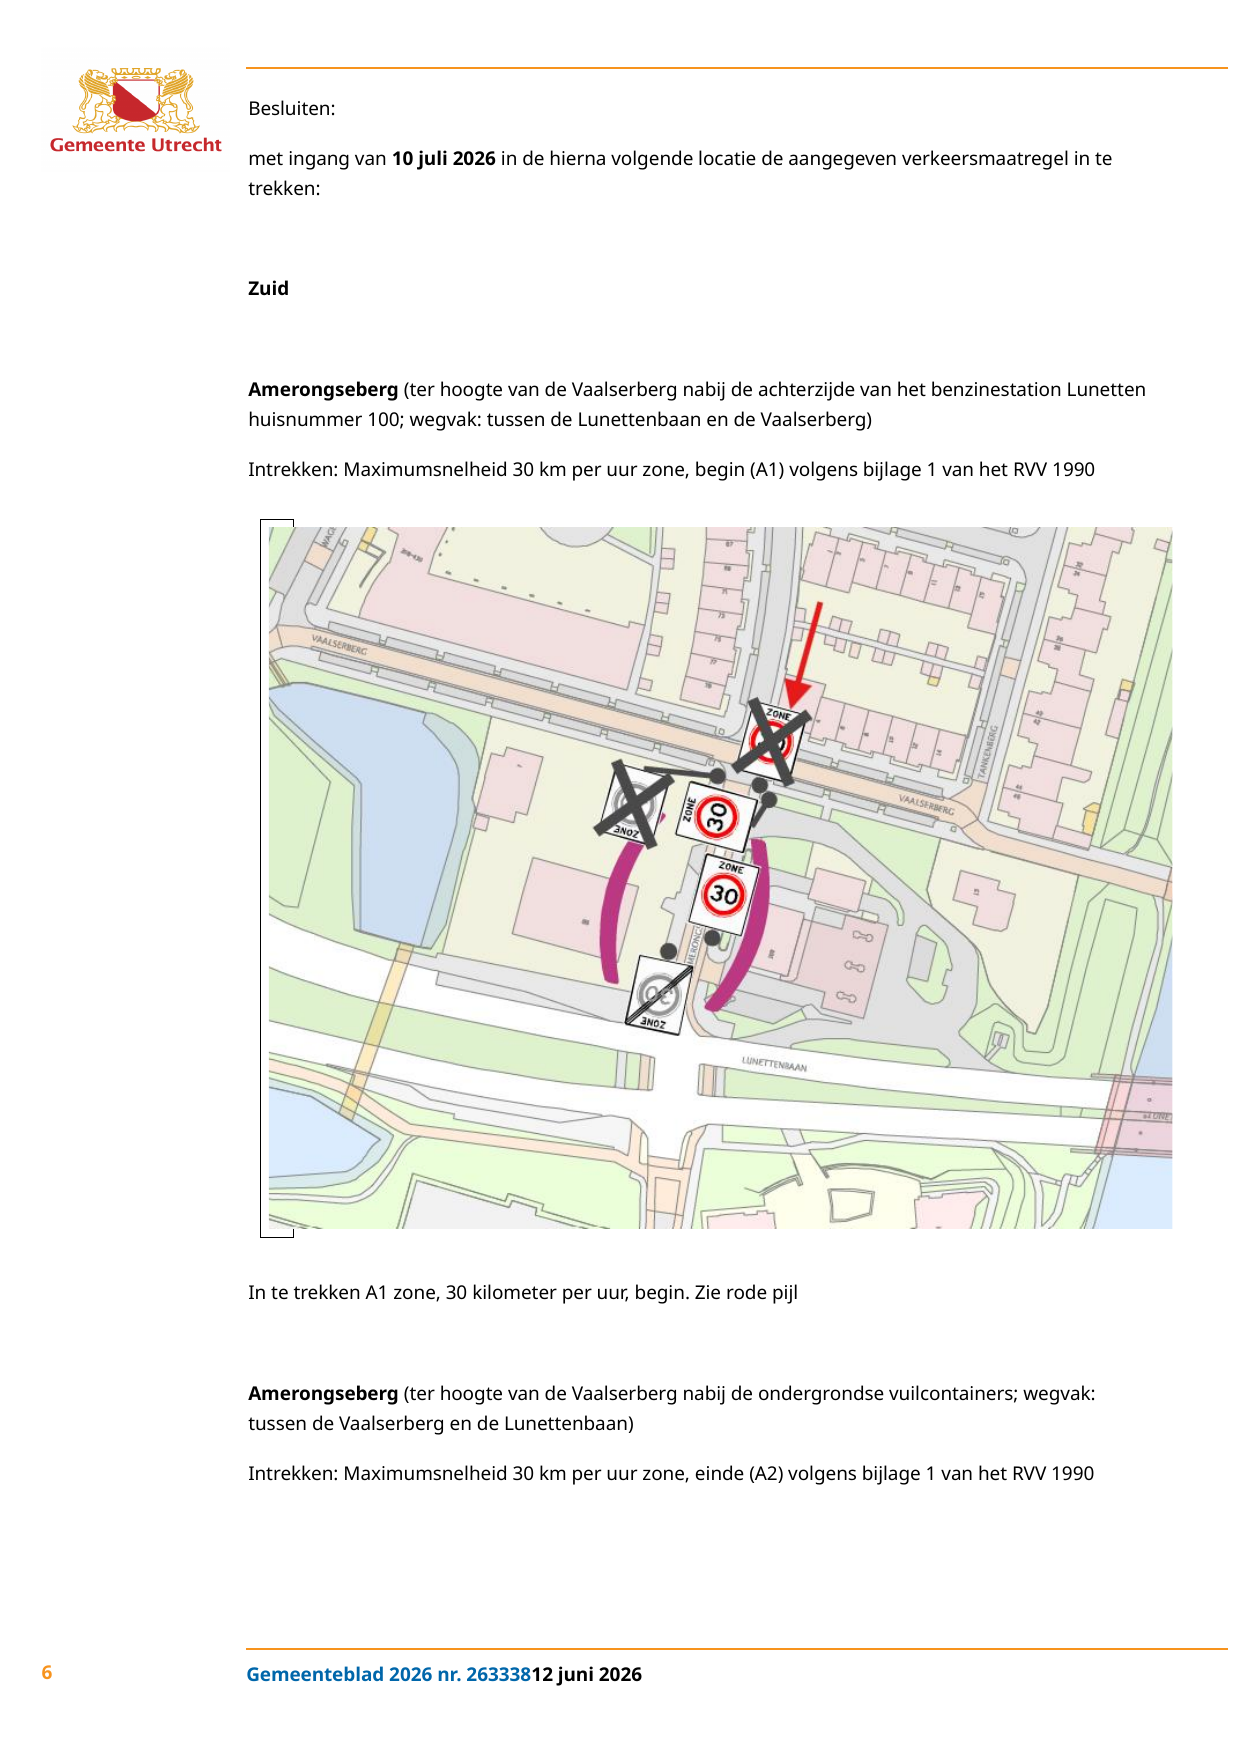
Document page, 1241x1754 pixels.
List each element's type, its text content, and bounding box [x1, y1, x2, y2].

text Intrekken: Maximumsnelheid 30 km per uur zone, einde (A2) volgens bijlage 1 van het RVV 1990 [248, 1460, 1152, 1486]
text Amerongseberg (ter hoogte van de Vaalserberg nabij de ondergrondse vuilcontainers; wegvak: tussen de Vaalserberg en de Lunettenbaan) [248, 1380, 1152, 1436]
picture [268, 527, 1173, 1229]
text Besluiten: [248, 95, 1152, 121]
text In te trekken A1 zone, 30 kilometer per uur, begin. Zie rode pijl [248, 1279, 1152, 1305]
text Intrekken: Maximumsnelheid 30 km per uur zone, begin (A1) volgens bijlage 1 van het RVV 1990 [248, 456, 1152, 482]
text Zuid [248, 276, 1152, 301]
picture [41, 47, 231, 172]
text Amerongseberg (ter hoogte van de Vaalserberg nabij de achterzijde van het benzinestation Lunetten huisnummer 100; wegvak: tussen de Lunettenbaan en de Vaalserberg) [248, 376, 1152, 432]
text met ingang van 10 juli 2026 in de hierna volgende locatie de aangegeven verkeersmaatregel in te trekken: [248, 145, 1152, 201]
